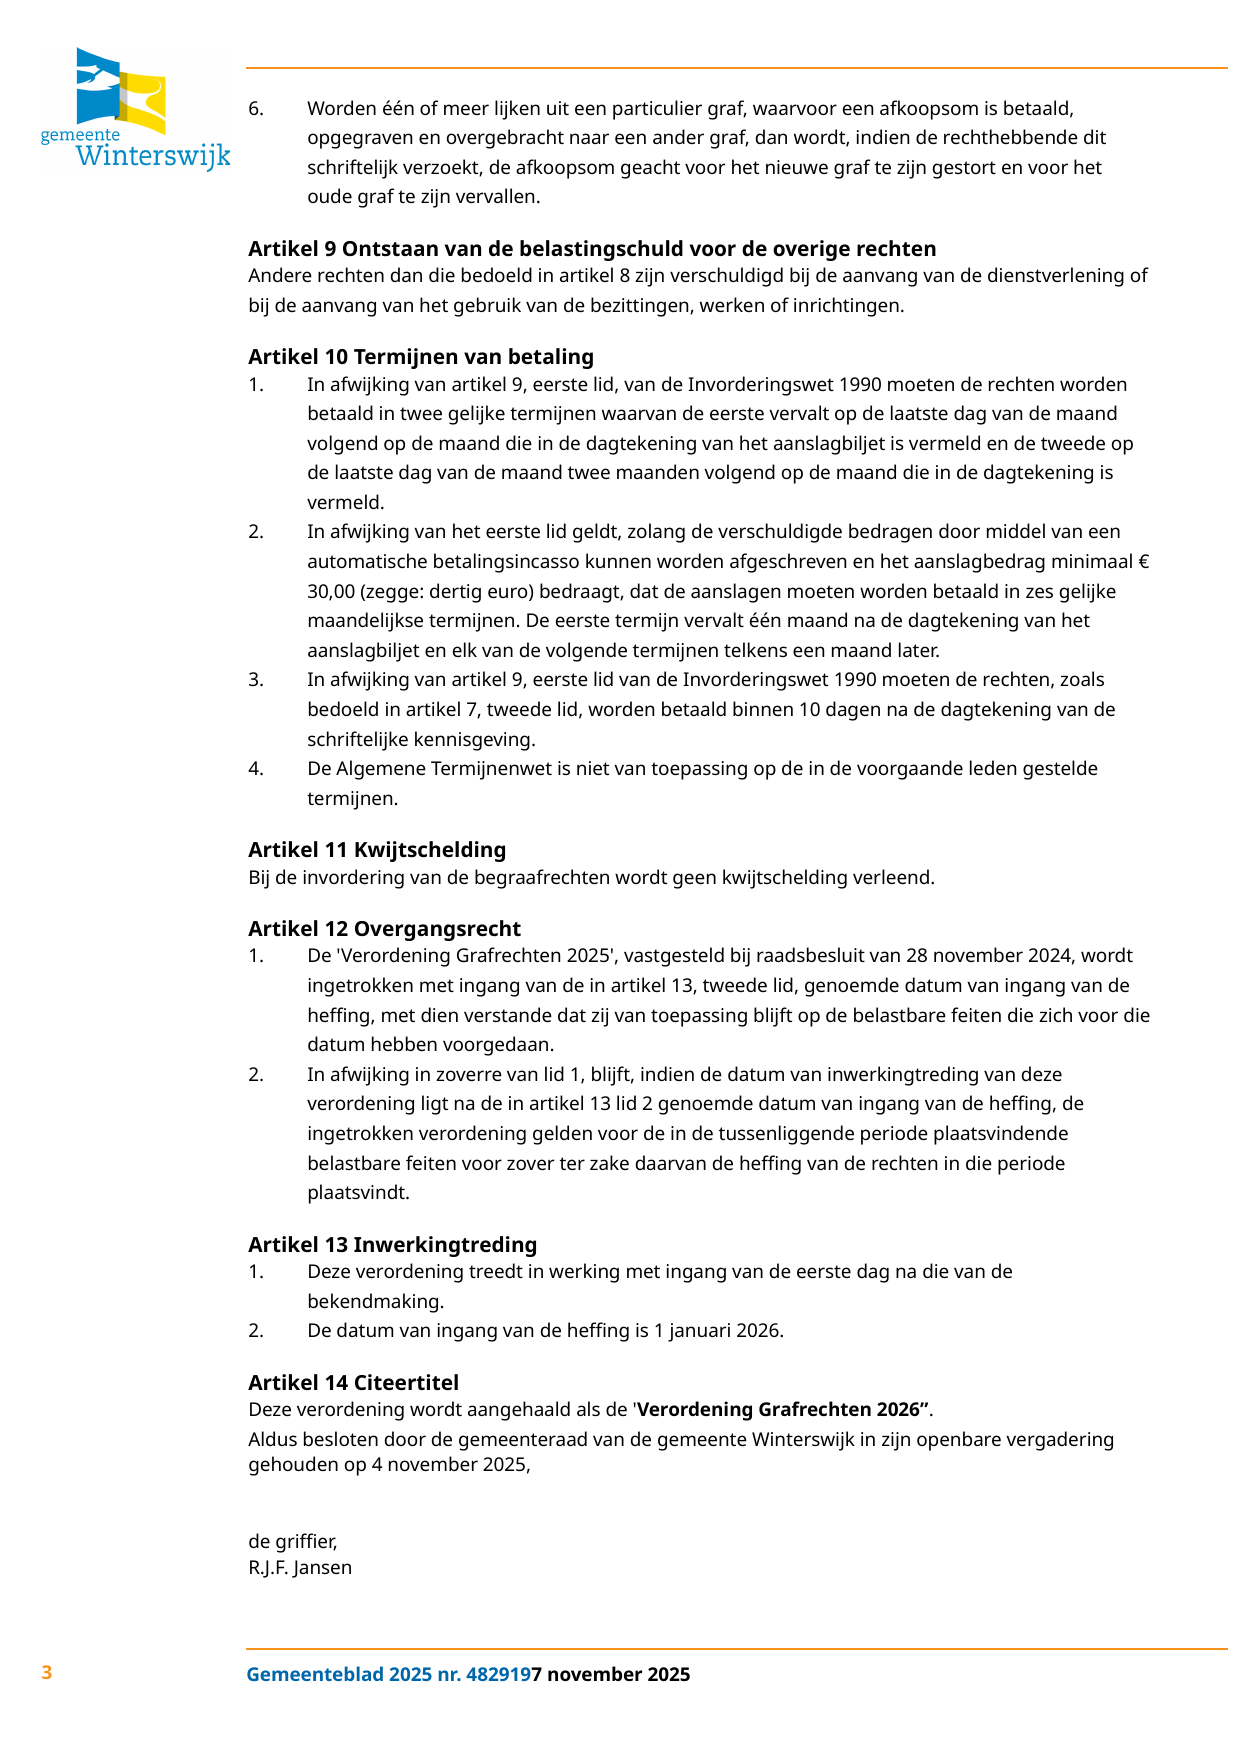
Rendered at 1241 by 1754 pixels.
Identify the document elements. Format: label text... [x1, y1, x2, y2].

text Bij de invordering van de begraafrechten wordt geen kwijtschelding verleend. [248, 864, 1152, 889]
list In afwijking van artikel 9, eerste lid van de Invorderingswet 1990 moeten de rechten, zoals bedoeld in artikel 7, tweede lid, worden betaald binnen 10 dagen na de dagtekening van de schriftelijke kennisgeving. [248, 667, 1152, 752]
list In afwijking van artikel 9, eerste lid, van de Invorderingswet 1990 moeten de rechten worden betaald in twee gelijke termijnen waarvan de eerste vervalt op de laatste dag van de maand volgend op de maand die in de dagtekening van het aanslagbiljet is vermeld en de tweede op de laatste dag van de maand twee maanden volgend op de maand die in de dagtekening is vermeld. [248, 371, 1152, 515]
list De Algemene Termijnenwet is niet van toepassing op de in de voorgaande leden gestelde termijnen. [248, 755, 1152, 811]
list De 'Verordening Grafrechten 2025', vastgesteld bij raadsbesluit van 28 november 2024, wordt ingetrokken met ingang van de in artikel 13, tweede lid, genoemde datum van ingang van de heffing, met dien verstande dat zij van toepassing blijft op de belastbare feiten die zich voor die datum hebben voorgedaan. [248, 943, 1152, 1057]
text R.J.F. Jansen [248, 1554, 1152, 1580]
list Deze verordening treedt in werking met ingang van de eerste dag na die van de bekendmaking. [248, 1258, 1152, 1313]
text Deze verordening wordt aangehaald als de 'Verordening Grafrechten 2026”. [248, 1396, 1152, 1422]
text Artikel 14 Citeertitel [248, 1368, 1152, 1396]
picture [225, 153, 231, 162]
text Aldus besloten door de gemeenteraad van de gemeente Winterswijk in zijn openbare vergadering gehouden op 4 november 2025, [248, 1426, 1152, 1477]
list In afwijking van het eerste lid geldt, zolang de verschuldigde bedragen door middel van een automatische betalingsincasso kunnen worden afgeschreven en het aanslagbedrag minimaal € 30,00 (zegge: dertig euro) bedraagt, dat de aanslagen moeten worden betaald in zes gelijke maandelijkse termijnen. De eerste termijn vervalt één maand na de dagtekening van het aanslagbiljet en elk van de volgende termijnen telkens een maand later. [248, 519, 1152, 663]
list De datum van ingang van de heffing is 1 januari 2026. [248, 1317, 1152, 1343]
text Artikel 13 Inwerkingtreding [248, 1230, 1152, 1258]
text Artikel 10 Termijnen van betaling [248, 342, 1152, 371]
text Artikel 9 Ontstaan van de belastingschuld voor de overige rechten [248, 234, 1152, 262]
text Artikel 11 Kwijtschelding [248, 835, 1152, 864]
list In afwijking in zoverre van lid 1, blijft, indien de datum van inwerkingtreding van deze verordening ligt na de in artikel 13 lid 2 genoemde datum van ingang van de heffing, de ingetrokken verordening gelden voor de in de tussenliggende periode plaatsvindende belastbare feiten voor zover ter zake daarvan de heffing van de rechten in die periode plaatsvindt. [248, 1061, 1152, 1205]
text Andere rechten dan die bedoeld in artikel 8 zijn verschuldigd bij de aanvang van de dienstverlening of bij de aanvang van het gebruik van de bezittingen, werken of inrichtingen. [248, 262, 1152, 318]
picture [41, 47, 231, 172]
list Worden één of meer lijken uit een particulier graf, waarvoor een afkoopsom is betaald, opgegraven en overgebracht naar een ander graf, dan wordt, indien de rechthebbende dit schriftelijk verzoekt, de afkoopsom geacht voor het nieuwe graf te zijn gestort en voor het oude graf te zijn vervallen. [248, 95, 1152, 209]
text de griffier, [248, 1529, 1152, 1554]
text Artikel 12 Overgangsrecht [248, 914, 1152, 943]
